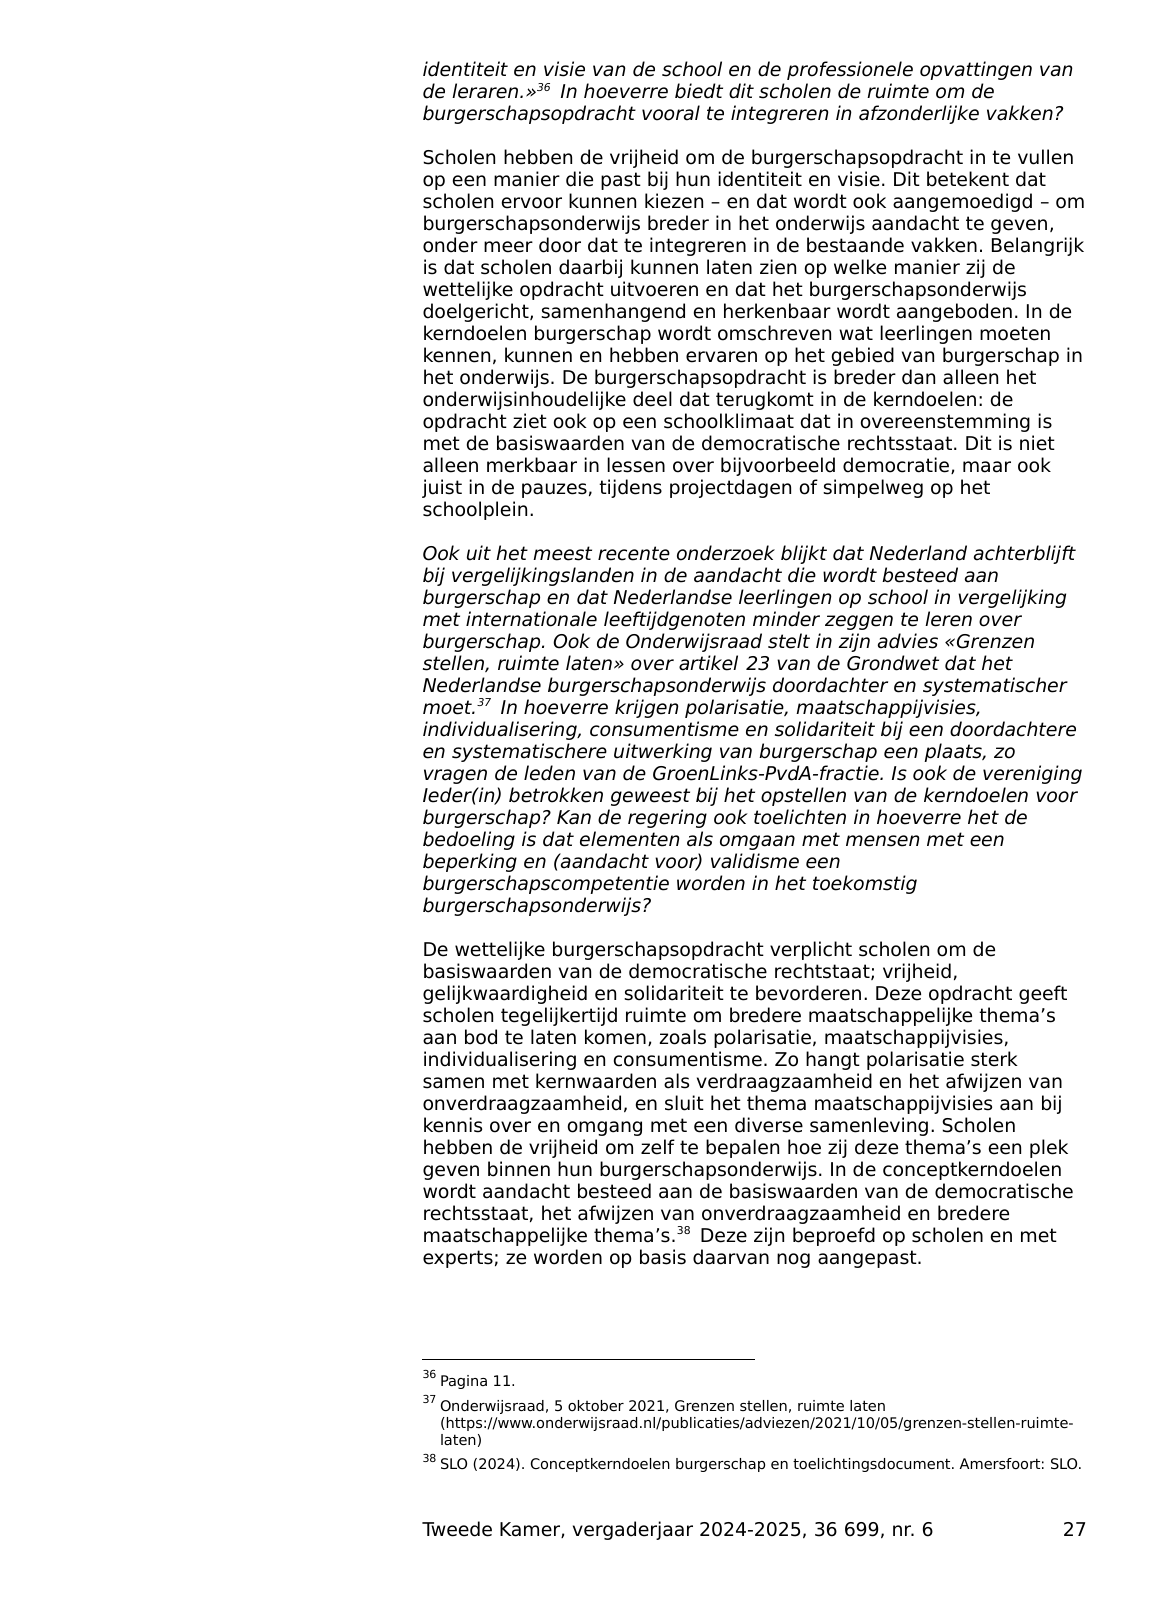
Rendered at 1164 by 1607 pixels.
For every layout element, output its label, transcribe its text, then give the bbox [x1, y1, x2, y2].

text SLO (2024). Conceptkerndoelen burgerschap en toelichtingsdocument. Amersfoort: SLO. [422, 1452, 1087, 1474]
text Pagina 11. [422, 1368, 1087, 1391]
text Ook uit het meest recente onderzoek blijkt dat Nederland achterblijft bij vergelijkingslanden in de aandacht die wordt besteed aan burgerschap en dat Nederlandse leerlingen op school in vergelijking met internationale leeftijdgenoten minder zeggen te leren over burgerschap. Ook de Onderwijsraad stelt in zijn advies «Grenzen stellen, ruimte laten» over artikel 23 van de Grondwet dat het Nederlandse burgerschapsonderwijs doordachter en systematischer moet. In hoeverre krijgen polarisatie, maatschappijvisies, individualisering, consumentisme en solidariteit bij een doordachtere en systematischere uitwerking van burgerschap een plaats, zo vragen de leden van de GroenLinks-PvdA-fractie. Is ook de vereniging Ieder(in) betrokken geweest bij het opstellen van de kerndoelen voor burgerschap? Kan de regering ook toelichten in hoeverre het de bedoeling is dat elementen als omgaan met mensen met een beperking en (aandacht voor) validisme een burgerschapscompetentie worden in het toekomstig burgerschapsonderwijs? [422, 543, 1087, 917]
text De wettelijke burgerschapsopdracht verplicht scholen om de basiswaarden van de democratische rechtstaat; vrijheid, gelijkwaardigheid en solidariteit te bevorderen. Deze opdracht geeft scholen tegelijkertijd ruimte om bredere maatschappelijke thema’s aan bod te laten komen, zoals polarisatie, maatschappijvisies, individualisering en consumentisme. Zo hangt polarisatie sterk samen met kernwaarden als verdraagzaamheid en het afwijzen van onverdraagzaamheid, en sluit het thema maatschappijvisies aan bij kennis over en omgang met een diverse samenleving. Scholen hebben de vrijheid om zelf te bepalen hoe zij deze thema’s een plek geven binnen hun burgerschapsonderwijs. In de conceptkerndoelen wordt aandacht besteed aan de basiswaarden van de democratische rechtsstaat, het afwijzen van onverdraagzaamheid en bredere maatschappelijke thema’s. Deze zijn beproefd op scholen en met experts; ze worden op basis daarvan nog aangepast. [422, 939, 1087, 1268]
text Scholen hebben de vrijheid om de burgerschapsopdracht in te vullen op een manier die past bij hun identiteit en visie. Dit betekent dat scholen ervoor kunnen kiezen – en dat wordt ook aangemoedigd – om burgerschapsonderwijs breder in het onderwijs aandacht te geven, onder meer door dat te integreren in de bestaande vakken. Belangrijk is dat scholen daarbij kunnen laten zien op welke manier zij de wettelijke opdracht uitvoeren en dat het burgerschapsonderwijs doelgericht, samenhangend en herkenbaar wordt aangeboden. In de kerndoelen burgerschap wordt omschreven wat leerlingen moeten kennen, kunnen en hebben ervaren op het gebied van burgerschap in het onderwijs. De burgerschapsopdracht is breder dan alleen het onderwijsinhoudelijke deel dat terugkomt in de kerndoelen: de opdracht ziet ook op een schoolklimaat dat in overeenstemming is met de basiswaarden van de democratische rechtsstaat. Dit is niet alleen merkbaar in lessen over bijvoorbeeld democratie, maar ook juist in de pauzes, tijdens projectdagen of simpelweg op het schoolplein. [422, 147, 1087, 521]
text Onderwijsraad, 5 oktober 2021, Grenzen stellen, ruimte laten (https://www.onderwijsraad.nl/publicaties/adviezen/2021/10/05/grenzen-stellen-ruimte-laten) [422, 1393, 1087, 1449]
text identiteit en visie van de school en de professionele opvattingen van de leraren.» In hoeverre biedt dit scholen de ruimte om de burgerschapsopdracht vooral te integreren in afzonderlijke vakken? [422, 59, 1087, 125]
